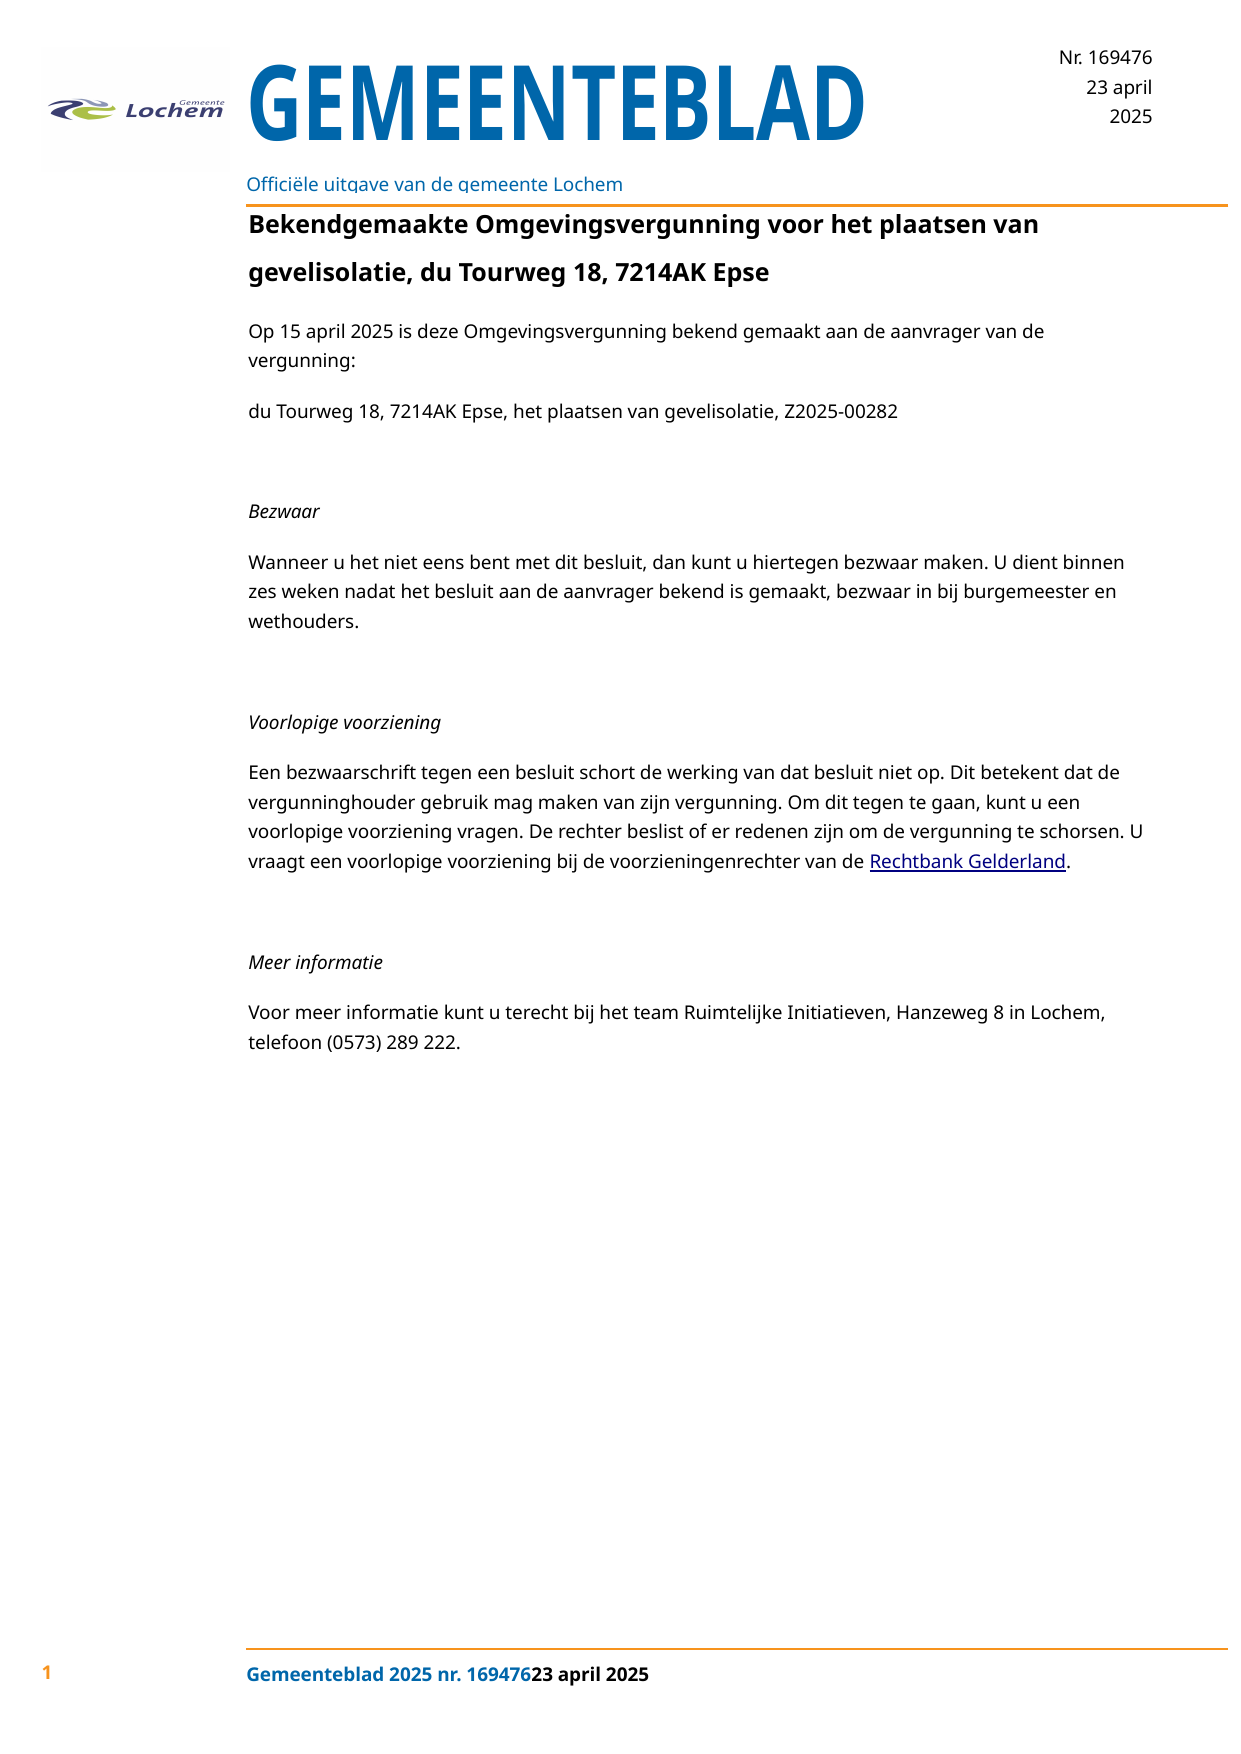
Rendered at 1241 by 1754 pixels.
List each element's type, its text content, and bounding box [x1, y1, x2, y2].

text Op 15 april 2025 is deze Omgevingsvergunning bekend gemaakt aan de aanvrager van de vergunning: [248, 318, 1152, 373]
text Een bezwaarschrift tegen een besluit schort de werking van dat besluit niet op. Dit betekent dat de vergunninghouder gebruik mag maken van zijn vergunning. Om dit tegen te gaan, kunt u een voorlopige voorziening vragen. De rechter beslist of er redenen zijn om de vergunning te schorsen. U vraagt een voorlopige voorziening bij de voorzieningenrechter van de Rechtbank Gelderland. [248, 759, 1152, 874]
text Voor meer informatie kunt u terecht bij het team Ruimtelijke Initiatieven, Hanzeweg 8 in Lochem, telefoon (0573) 289 222. [248, 999, 1152, 1055]
text du Tourweg 18, 7214AK Epse, het plaatsen van gevelisolatie, Z2025-00282 [248, 398, 1152, 424]
text Voorlopige voorziening [248, 709, 1152, 735]
picture [41, 47, 231, 172]
text Meer informatie [248, 949, 1152, 975]
text Wanneer u het niet eens bent met dit besluit, dan kunt u hiertegen bezwaar maken. U dient binnen zes weken nadat het besluit aan de aanvrager bekend is gemaakt, bezwaar in bij burgemeester en wethouders. [248, 549, 1152, 634]
text Bekendgemaakte Omgevingsvergunning voor het plaatsen van gevelisolatie, du Tourweg 18, 7214AK Epse [248, 207, 1152, 288]
text Bezwaar [248, 499, 1152, 524]
